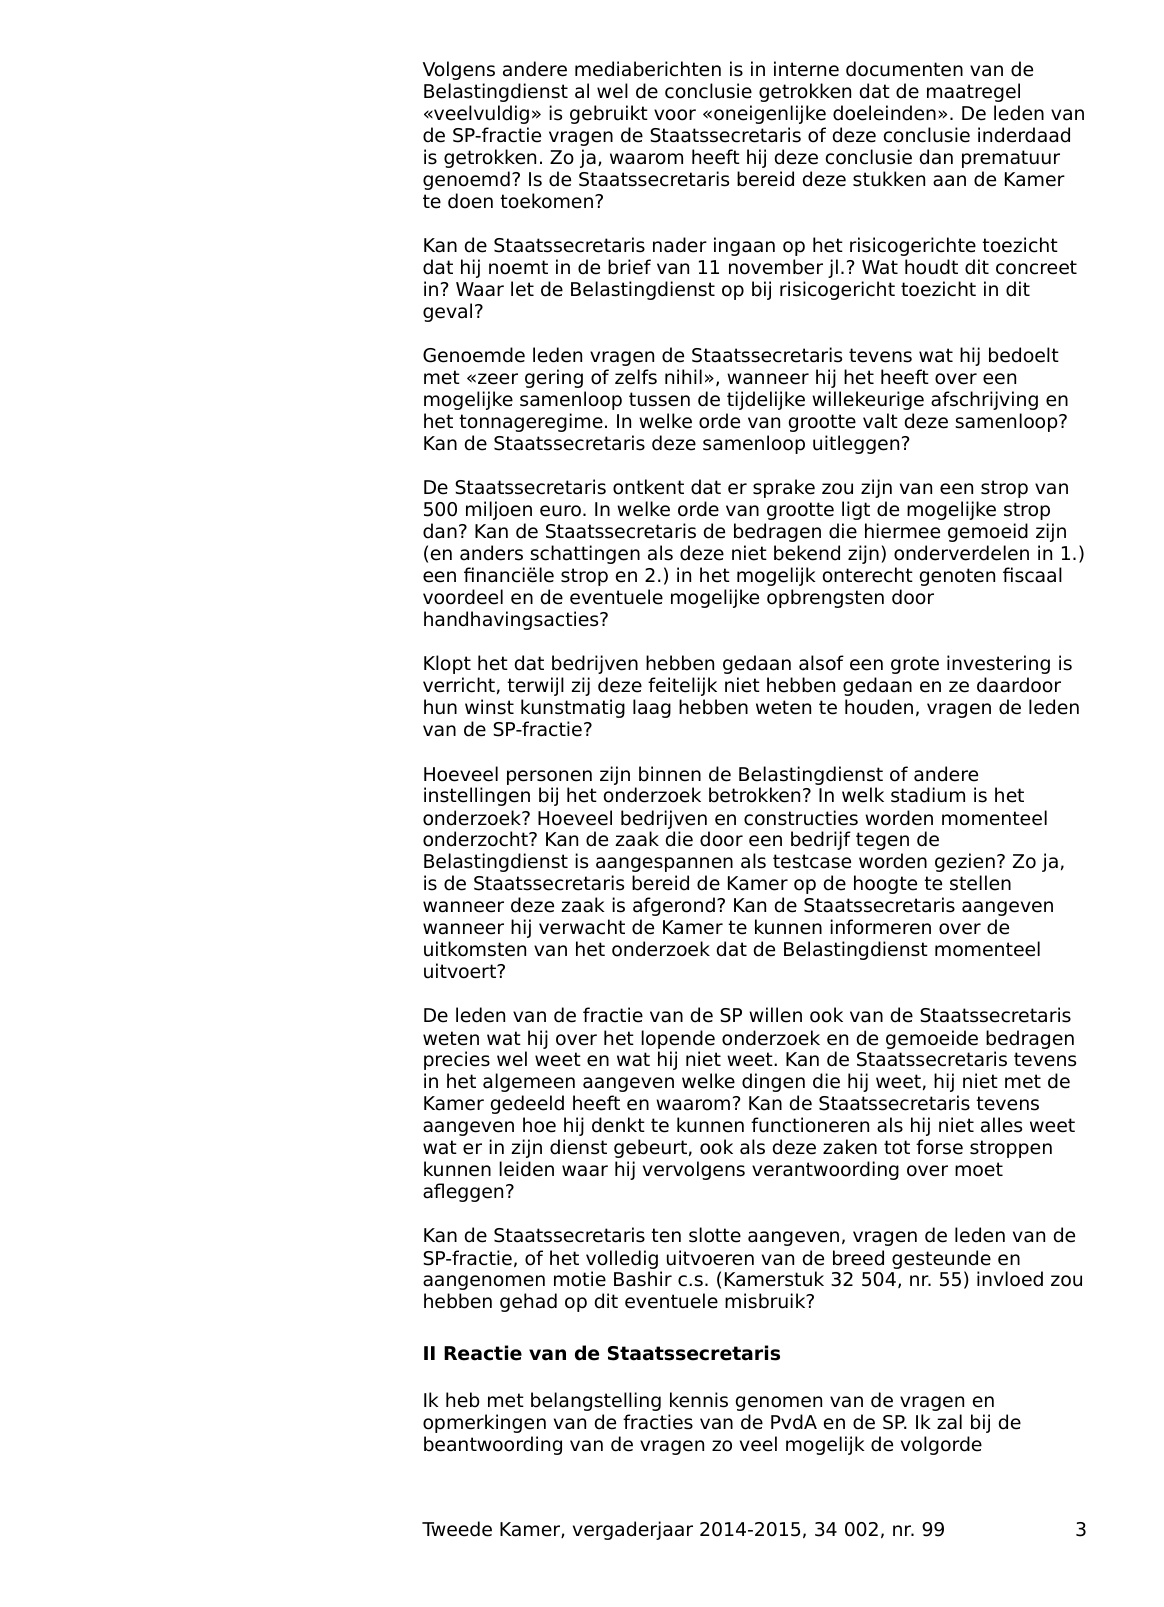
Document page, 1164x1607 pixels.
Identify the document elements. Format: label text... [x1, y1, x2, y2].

text Genoemde leden vragen de Staatssecretaris tevens wat hij bedoelt met «zeer gering of zelfs nihil», wanneer hij het heeft over een mogelijke samenloop tussen de tijdelijke willekeurige afschrijving en het tonnageregime. In welke orde van grootte valt deze samenloop? Kan de Staatssecretaris deze samenloop uitleggen? [422, 345, 1087, 455]
text Kan de Staatssecretaris ten slotte aangeven, vragen de leden van de SP-fractie, of het volledig uitvoeren van de breed gesteunde en aangenomen motie Bashir c.s. (Kamerstuk 32 504, nr. 55) invloed zou hebben gehad op dit eventuele misbruik? [422, 1225, 1087, 1313]
subtitle II Reactie van de Staatssecretaris [422, 1343, 1087, 1365]
text De leden van de fractie van de SP willen ook van de Staatssecretaris weten wat hij over het lopende onderzoek en de gemoeide bedragen precies wel weet en wat hij niet weet. Kan de Staatssecretaris tevens in het algemeen aangeven welke dingen die hij weet, hij niet met de Kamer gedeeld heeft en waarom? Kan de Staatssecretaris tevens aangeven hoe hij denkt te kunnen functioneren als hij niet alles weet wat er in zijn dienst gebeurt, ook als deze zaken tot forse stroppen kunnen leiden waar hij vervolgens verantwoording over moet afleggen? [422, 1005, 1087, 1203]
text Ik heb met belangstelling kennis genomen van de vragen en opmerkingen van de fracties van de PvdA en de SP. Ik zal bij de beantwoording van de vragen zo veel mogelijk de volgorde [422, 1390, 1087, 1456]
text Hoeveel personen zijn binnen de Belastingdienst of andere instellingen bij het onderzoek betrokken? In welk stadium is het onderzoek? Hoeveel bedrijven en constructies worden momenteel onderzocht? Kan de zaak die door een bedrijf tegen de Belastingdienst is aangespannen als testcase worden gezien? Zo ja, is de Staatssecretaris bereid de Kamer op de hoogte te stellen wanneer deze zaak is afgerond? Kan de Staatssecretaris aangeven wanneer hij verwacht de Kamer te kunnen informeren over de uitkomsten van het onderzoek dat de Belastingdienst momenteel uitvoert? [422, 763, 1087, 983]
text Klopt het dat bedrijven hebben gedaan alsof een grote investering is verricht, terwijl zij deze feitelijk niet hebben gedaan en ze daardoor hun winst kunstmatig laag hebben weten te houden, vragen de leden van de SP-fractie? [422, 653, 1087, 741]
text Volgens andere mediaberichten is in interne documenten van de Belastingdienst al wel de conclusie getrokken dat de maatregel «veelvuldig» is gebruikt voor «oneigenlijke doeleinden». De leden van de SP-fractie vragen de Staatssecretaris of deze conclusie inderdaad is getrokken. Zo ja, waarom heeft hij deze conclusie dan prematuur genoemd? Is de Staatssecretaris bereid deze stukken aan de Kamer te doen toekomen? [422, 59, 1087, 213]
text De Staatssecretaris ontkent dat er sprake zou zijn van een strop van 500 miljoen euro. In welke orde van grootte ligt de mogelijke strop dan? Kan de Staatssecretaris de bedragen die hiermee gemoeid zijn (en anders schattingen als deze niet bekend zijn) onderverdelen in 1.) een financiële strop en 2.) in het mogelijk onterecht genoten fiscaal voordeel en de eventuele mogelijke opbrengsten door handhavingsacties? [422, 477, 1087, 631]
text Kan de Staatssecretaris nader ingaan op het risicogerichte toezicht dat hij noemt in de brief van 11 november jl.? Wat houdt dit concreet in? Waar let de Belastingdienst op bij risicogericht toezicht in dit geval? [422, 235, 1087, 323]
